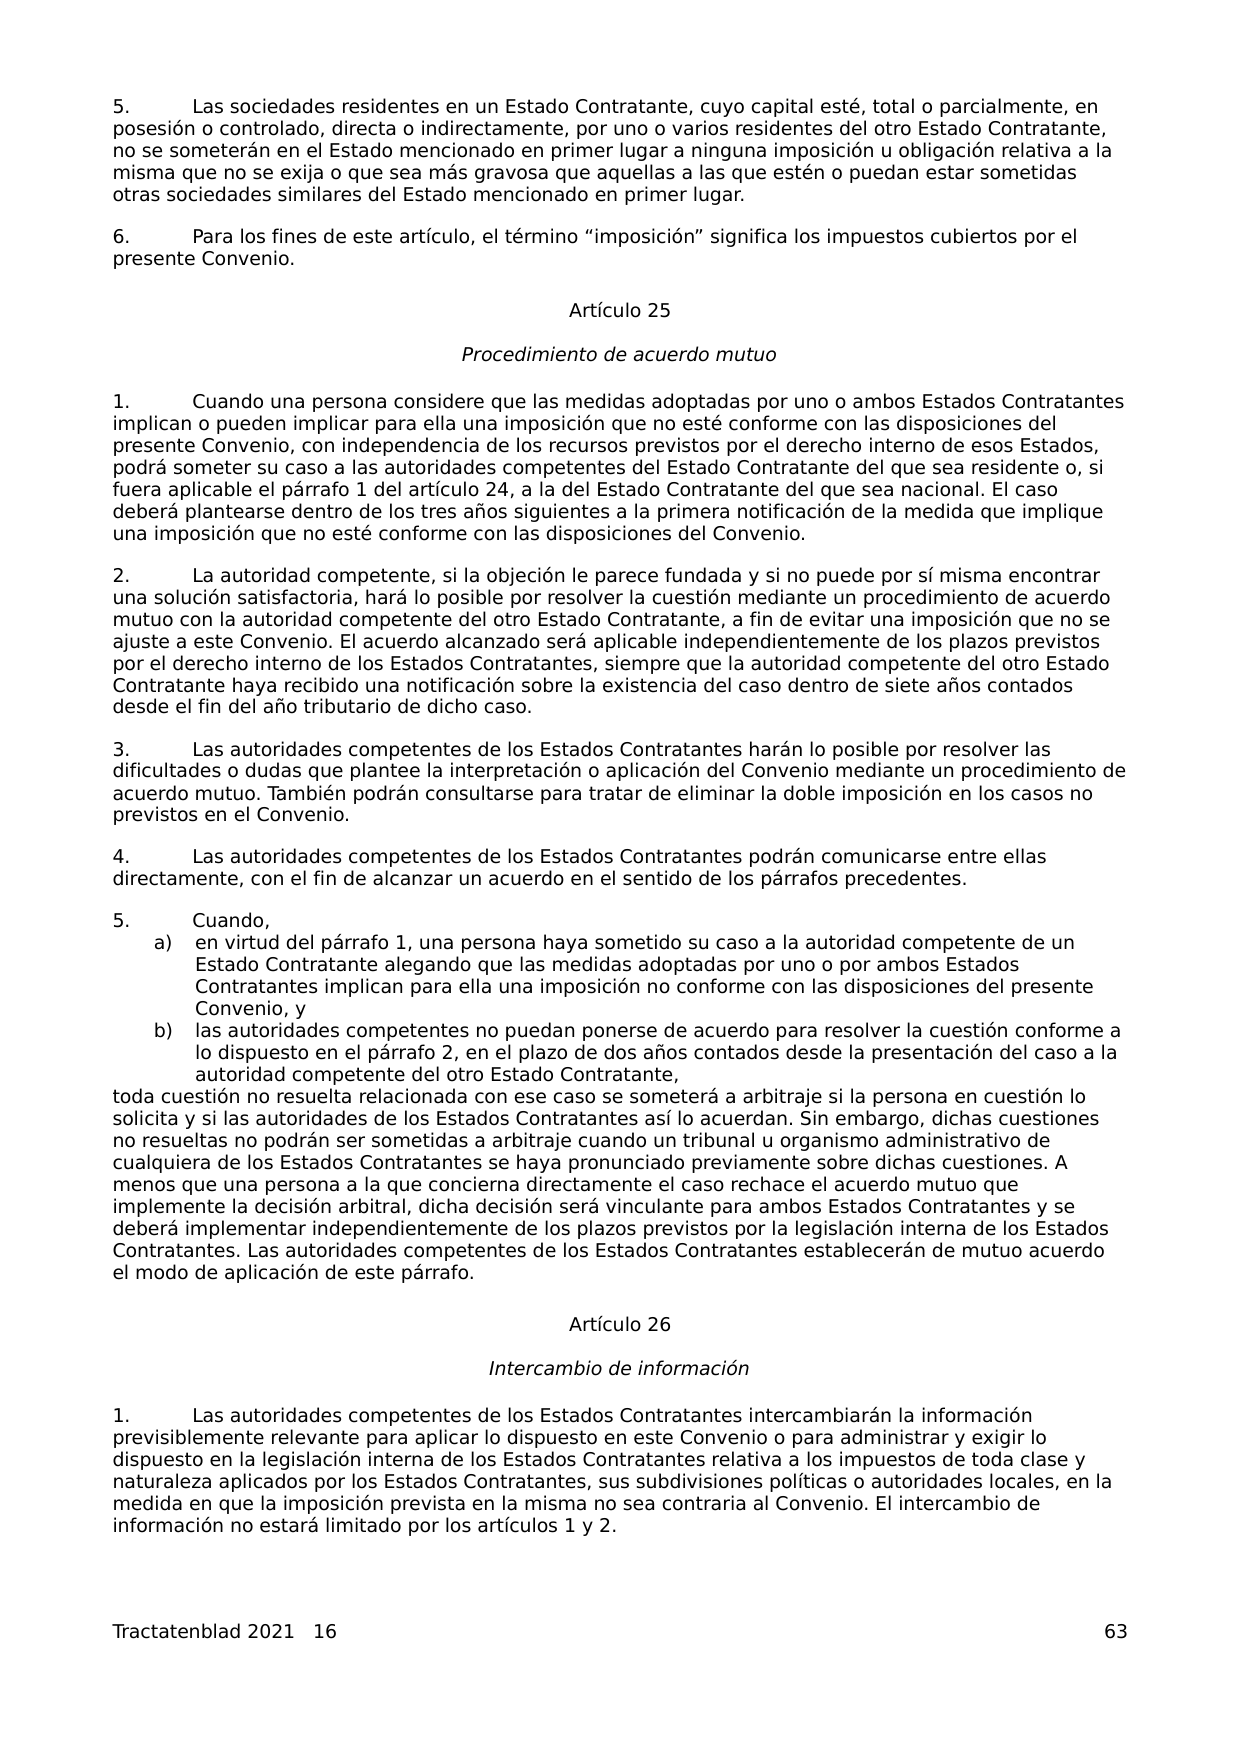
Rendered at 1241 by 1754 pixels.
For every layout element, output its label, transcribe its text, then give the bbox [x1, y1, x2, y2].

text 3. Las autoridades competentes de los Estados Contratantes harán lo posible por resolver las dificultades o dudas que plantee la interpretación o aplicación del Convenio mediante un procedimiento de acuerdo mutuo. También podrán consultarse para tratar de eliminar la doble imposición en los casos no previstos en el Convenio. [112, 738, 1128, 826]
text 1. Cuando una persona considere que las medidas adoptadas por uno o ambos Estados Contratantes implican o pueden implicar para ella una imposición que no esté conforme con las disposiciones del presente Convenio, con independencia de los recursos previstos por el derecho interno de esos Estados, podrá someter su caso a las autoridades competentes del Estado Contratante del que sea residente o, si fuera aplicable el párrafo 1 del artículo 24, a la del Estado Contratante del que sea nacional. El caso deberá plantearse dentro de los tres años siguientes a la primera notificación de la medida que implique una imposición que no esté conforme con las disposiciones del Convenio. [112, 391, 1128, 544]
text 4. Las autoridades competentes de los Estados Contratantes podrán comunicarse entre ellas directamente, con el fin de alcanzar un acuerdo en el sentido de los párrafos precedentes. [112, 846, 1128, 890]
text a) en virtud del párrafo 1, una persona haya sometido su caso a la autoridad competente de un Estado Contratante alegando que las medidas adoptadas por uno o por ambos Estados Contratantes implican para ella una imposición no conforme con las disposiciones del presente Convenio, y [153, 932, 1128, 1020]
text 1. Las autoridades competentes de los Estados Contratantes intercambiarán la información previsiblemente relevante para aplicar lo dispuesto en este Convenio o para administrar y exigir lo dispuesto en la legislación interna de los Estados Contratantes relativa a los impuestos de toda clase y naturaleza aplicados por los Estados Contratantes, sus subdivisiones políticas o autoridades locales, en la medida en que la imposición prevista en la misma no sea contraria al Convenio. El intercambio de información no estará limitado por los artículos 1 y 2. [112, 1405, 1128, 1537]
text 5. Las sociedades residentes en un Estado Contratante, cuyo capital esté, total o parcialmente, en posesión o controlado, directa o indirectamente, por uno o varios residentes del otro Estado Contratante, no se someterán en el Estado mencionado en primer lugar a ninguna imposición u obligación relativa a la misma que no se exija o que sea más gravosa que aquellas a las que estén o puedan estar sometidas otras sociedades similares del Estado mencionado en primer lugar. [112, 96, 1128, 206]
subtitle Artículo 25 Procedimiento de acuerdo mutuo [112, 300, 1128, 366]
text 5. Cuando, [112, 910, 1128, 932]
text 2. La autoridad competente, si la objeción le parece fundada y si no puede por sí misma encontrar una solución satisfactoria, hará lo posible por resolver la cuestión mediante un procedimiento de acuerdo mutuo con la autoridad competente del otro Estado Contratante, a fin de evitar una imposición que no se ajuste a este Convenio. El acuerdo alcanzado será aplicable independientemente de los plazos previstos por el derecho interno de los Estados Contratantes, siempre que la autoridad competente del otro Estado Contratante haya recibido una notificación sobre la existencia del caso dentro de siete años contados desde el fin del año tributario de dicho caso. [112, 564, 1128, 718]
text toda cuestión no resuelta relacionada con ese caso se someterá a arbitraje si la persona en cuestión lo solicita y si las autoridades de los Estados Contratantes así lo acuerdan. Sin embargo, dichas cuestiones no resueltas no podrán ser sometidas a arbitraje cuando un tribunal u organismo administrativo de cualquiera de los Estados Contratantes se haya pronunciado previamente sobre dichas cuestiones. A menos que una persona a la que concierna directamente el caso rechace el acuerdo mutuo que implemente la decisión arbitral, dicha decisión será vinculante para ambos Estados Contratantes y se deberá implementar independientemente de los plazos previstos por la legislación interna de los Estados Contratantes. Las autoridades competentes de los Estados Contratantes establecerán de mutuo acuerdo el modo de aplicación de este párrafo. [112, 1086, 1128, 1284]
text b) las autoridades competentes no puedan ponerse de acuerdo para resolver la cuestión conforme a lo dispuesto en el párrafo 2, en el plazo de dos años contados desde la presentación del caso a la autoridad competente del otro Estado Contratante, [153, 1020, 1128, 1086]
text 6. Para los fines de este artículo, el término “imposición” significa los impuestos cubiertos por el presente Convenio. [112, 226, 1128, 270]
subtitle Artículo 26 Intercambio de información [112, 1314, 1128, 1380]
